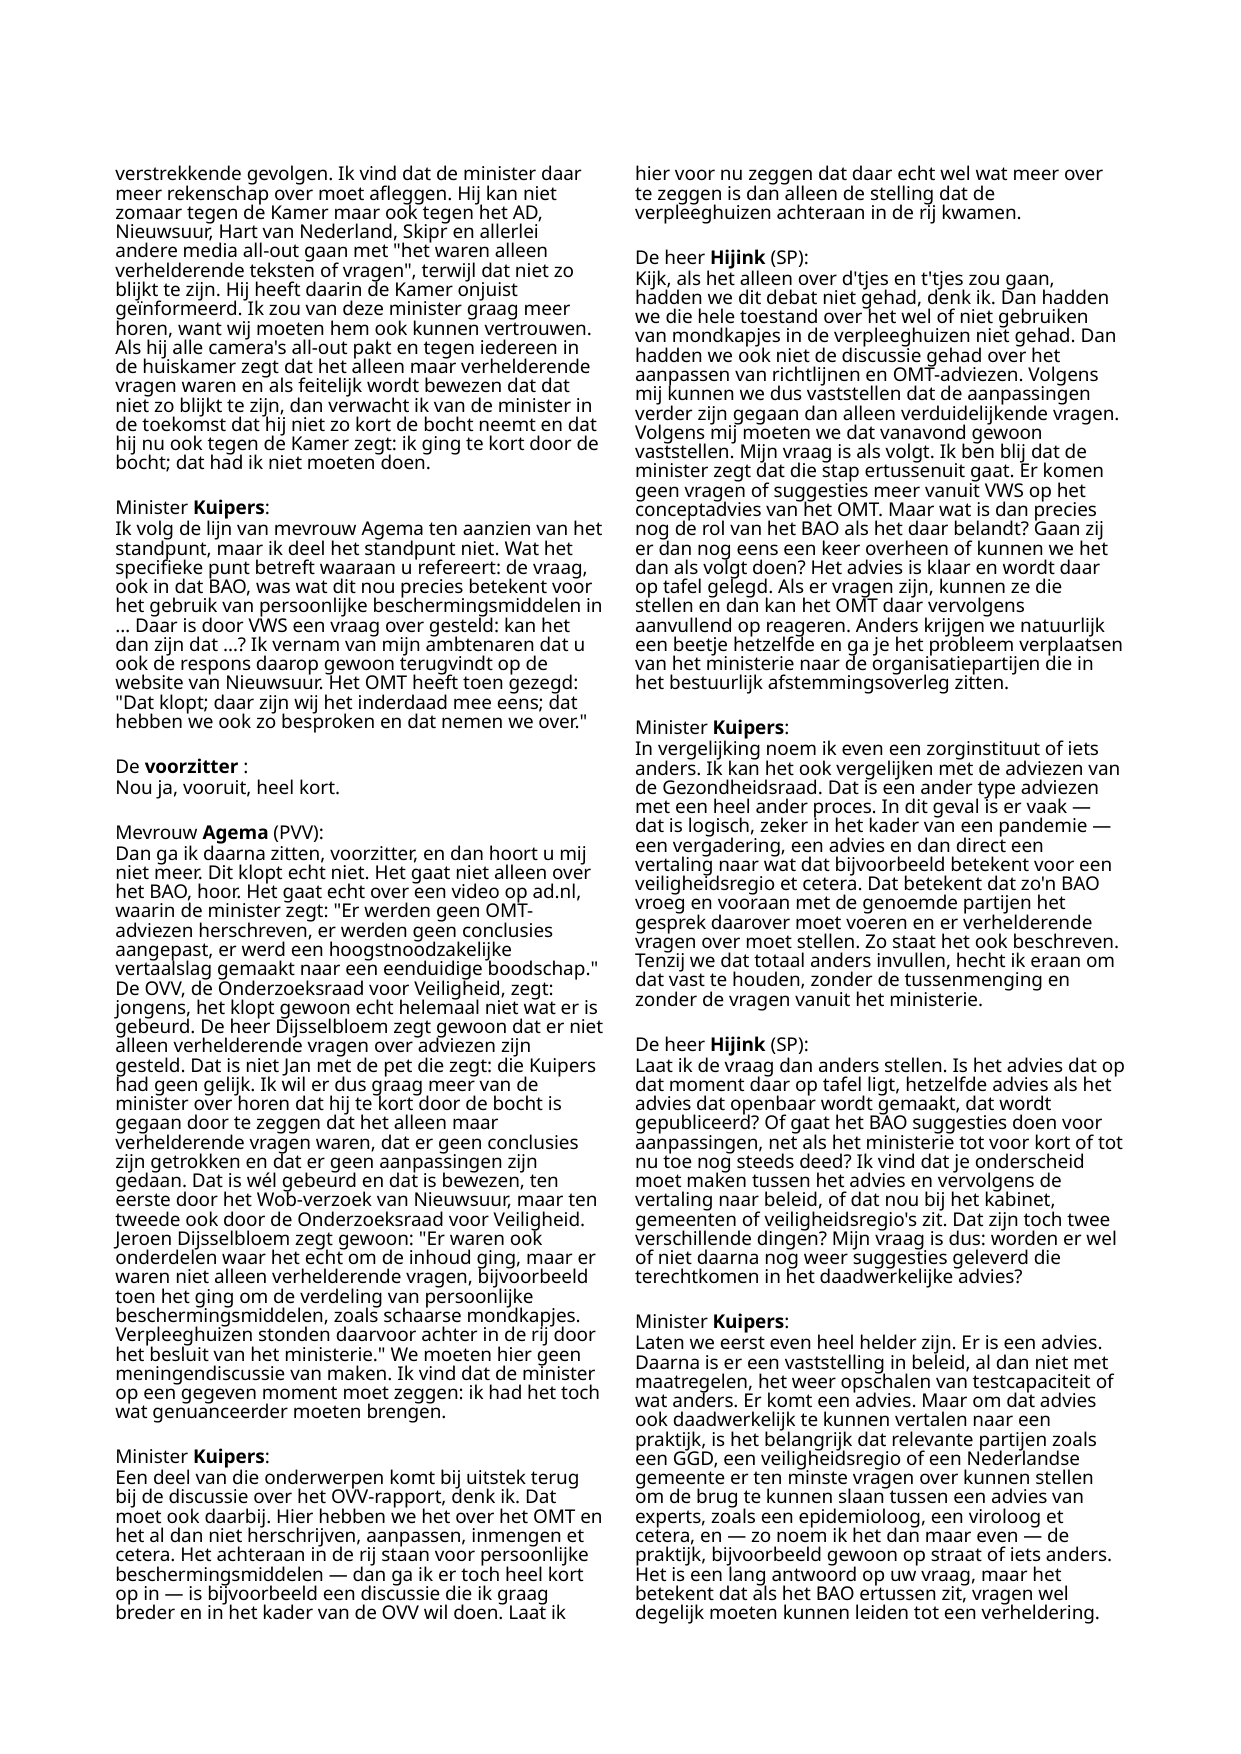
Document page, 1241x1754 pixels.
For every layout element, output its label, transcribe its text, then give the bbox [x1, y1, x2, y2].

text Minister Kuipers: [635, 1309, 1125, 1334]
text verstrekkende gevolgen. Ik vind dat de minister daar meer rekenschap over moet afleggen. Hij kan niet zomaar tegen de Kamer maar ook tegen het AD, Nieuwsuur, Hart van Nederland, Skipr en allerlei andere media all-out gaan met "het waren alleen verhelderende teksten of vragen", terwijl dat niet zo blijkt te zijn. Hij heeft daarin de Kamer onjuist geïnformeerd. Ik zou van deze minister graag meer horen, want wij moeten hem ook kunnen vertrouwen. Als hij alle camera's all-out pakt en tegen iedereen in de huiskamer zegt dat het alleen maar verhelderende vragen waren en als feitelijk wordt bewezen dat dat niet zo blijkt te zijn, dan verwacht ik van de minister in de toekomst dat hij niet zo kort de bocht neemt en dat hij nu ook tegen de Kamer zegt: ik ging te kort door de bocht; dat had ik niet moeten doen. [115, 165, 605, 474]
text Ik volg de lijn van mevrouw Agema ten aanzien van het standpunt, maar ik deel het standpunt niet. Wat het specifieke punt betreft waaraan u refereert: de vraag, ook in dat BAO, was wat dit nou precies betekent voor het gebruik van persoonlijke beschermingsmiddelen in … Daar is door VWS een vraag over gesteld: kan het dan zijn dat …? Ik vernam van mijn ambtenaren dat u ook de respons daarop gewoon terugvindt op de website van Nieuwsuur. Het OMT heeft toen gezegd: "Dat klopt; daar zijn wij het inderdaad mee eens; dat hebben we ook zo besproken en dat nemen we over." [115, 520, 605, 732]
text De heer Hijink (SP): [635, 1031, 1125, 1057]
text Een deel van die onderwerpen komt bij uitstek terug bij de discussie over het OVV-rapport, denk ik. Dat moet ook daarbij. Hier hebben we het over het OMT en het al dan niet herschrijven, aanpassen, inmengen et cetera. Het achteraan in de rij staan voor persoonlijke beschermingsmiddelen — dan ga ik er toch heel kort op in — is bijvoorbeeld een discussie die ik graag breder en in het kader van de OVV wil doen. Laat ik [115, 1469, 605, 1623]
text De heer Hijink (SP): [635, 244, 1125, 270]
text Kijk, als het alleen over d'tjes en t'tjes zou gaan, hadden we dit debat niet gehad, denk ik. Dan hadden we die hele toestand over het wel of niet gebruiken van mondkapjes in de verpleeghuizen niet gehad. Dan hadden we ook niet de discussie gehad over het aanpassen van richtlijnen en OMT-adviezen. Volgens mij kunnen we dus vaststellen dat de aanpassingen verder zijn gegaan dan alleen verduidelijkende vragen. Volgens mij moeten we dat vanavond gewoon vaststellen. Mijn vraag is als volgt. Ik ben blij dat de minister zegt dat die stap ertussenuit gaat. Er komen geen vragen of suggesties meer vanuit VWS op het conceptadvies van het OMT. Maar wat is dan precies nog de rol van het BAO als het daar belandt? Gaan zij er dan nog eens een keer overheen of kunnen we het dan als volgt doen? Het advies is klaar en wordt daar op tafel gelegd. Als er vragen zijn, kunnen ze die stellen en dan kan het OMT daar vervolgens aanvullend op reageren. Anders krijgen we natuurlijk een beetje hetzelfde en ga je het probleem verplaatsen van het ministerie naar de organisatiepartijen die in het bestuurlijk afstemmingsoverleg zitten. [635, 270, 1125, 694]
text Dan ga ik daarna zitten, voorzitter, en dan hoort u mij niet meer. Dit klopt echt niet. Het gaat niet alleen over het BAO, hoor. Het gaat echt over een video op ad.nl, waarin de minister zegt: "Er werden geen OMT-adviezen herschreven, er werden geen conclusies aangepast, er werd een hoogstnoodzakelijke vertaalslag gemaakt naar een eenduidige boodschap." De OVV, de Onderzoeksraad voor Veiligheid, zegt: jongens, het klopt gewoon echt helemaal niet wat er is gebeurd. De heer Dijsselbloem zegt gewoon dat er niet alleen verhelderende vragen over adviezen zijn gesteld. Dat is niet Jan met de pet die zegt: die Kuipers had geen gelijk. Ik wil er dus graag meer van de minister over horen dat hij te kort door de bocht is gegaan door te zeggen dat het alleen maar verhelderende vragen waren, dat er geen conclusies zijn getrokken en dat er geen aanpassingen zijn gedaan. Dat is wél gebeurd en dat is bewezen, ten eerste door het Wob-verzoek van Nieuwsuur, maar ten tweede ook door de Onderzoeksraad voor Veiligheid. Jeroen Dijsselbloem zegt gewoon: "Er waren ook onderdelen waar het echt om de inhoud ging, maar er waren niet alleen verhelderende vragen, bijvoorbeeld toen het ging om de verdeling van persoonlijke beschermingsmiddelen, zoals schaarse mondkapjes. Verpleeghuizen stonden daarvoor achter in de rij door het besluit van het ministerie." We moeten hier geen meningendiscussie van maken. Ik vind dat de minister op een gegeven moment moet zeggen: ik had het toch wat genuanceerder moeten brengen. [115, 844, 605, 1423]
text De voorzitter : [115, 753, 605, 779]
text Laten we eerst even heel helder zijn. Er is een advies. Daarna is er een vaststelling in beleid, al dan niet met maatregelen, het weer opschalen van testcapaciteit of wat anders. Er komt een advies. Maar om dat advies ook daadwerkelijk te kunnen vertalen naar een praktijk, is het belangrijk dat relevante partijen zoals een GGD, een veiligheidsregio of een Nederlandse gemeente er ten minste vragen over kunnen stellen om de brug te kunnen slaan tussen een advies van experts, zoals een epidemioloog, een viroloog et cetera, en — zo noem ik het dan maar even — de praktijk, bijvoorbeeld gewoon op straat of iets anders. Het is een lang antwoord op uw vraag, maar het betekent dat als het BAO ertussen zit, vragen wel degelijk moeten kunnen leiden tot een verheldering. [635, 1334, 1125, 1623]
text In vergelijking noem ik even een zorginstituut of iets anders. Ik kan het ook vergelijken met de adviezen van de Gezondheidsraad. Dat is een ander type adviezen met een heel ander proces. In dit geval is er vaak — dat is logisch, zeker in het kader van een pandemie — een vergadering, een advies en dan direct een vertaling naar wat dat bijvoorbeeld betekent voor een veiligheidsregio et cetera. Dat betekent dat zo'n BAO vroeg en vooraan met de genoemde partijen het gesprek daarover moet voeren en er verhelderende vragen over moet stellen. Zo staat het ook beschreven. Tenzij we dat totaal anders invullen, hecht ik eraan om dat vast te houden, zonder de tussenmenging en zonder de vragen vanuit het ministerie. [635, 740, 1125, 1010]
text Minister Kuipers: [635, 714, 1125, 740]
text Minister Kuipers: [115, 494, 605, 520]
text Laat ik de vraag dan anders stellen. Is het advies dat op dat moment daar op tafel ligt, hetzelfde advies als het advies dat openbaar wordt gemaakt, dat wordt gepubliceerd? Of gaat het BAO suggesties doen voor aanpassingen, net als het ministerie tot voor kort of tot nu toe nog steeds deed? Ik vind dat je onderscheid moet maken tussen het advies en vervolgens de vertaling naar beleid, of dat nou bij het kabinet, gemeenten of veiligheidsregio's zit. Dat zijn toch twee verschillende dingen? Mijn vraag is dus: worden er wel of niet daarna nog weer suggesties geleverd die terechtkomen in het daadwerkelijke advies? [635, 1057, 1125, 1288]
text Minister Kuipers: [115, 1443, 605, 1469]
text hier voor nu zeggen dat daar echt wel wat meer over te zeggen is dan alleen de stelling dat de verpleeghuizen achteraan in de rij kwamen. [635, 165, 1125, 223]
text Mevrouw Agema (PVV): [115, 819, 605, 844]
text Nou ja, vooruit, heel kort. [115, 779, 605, 798]
